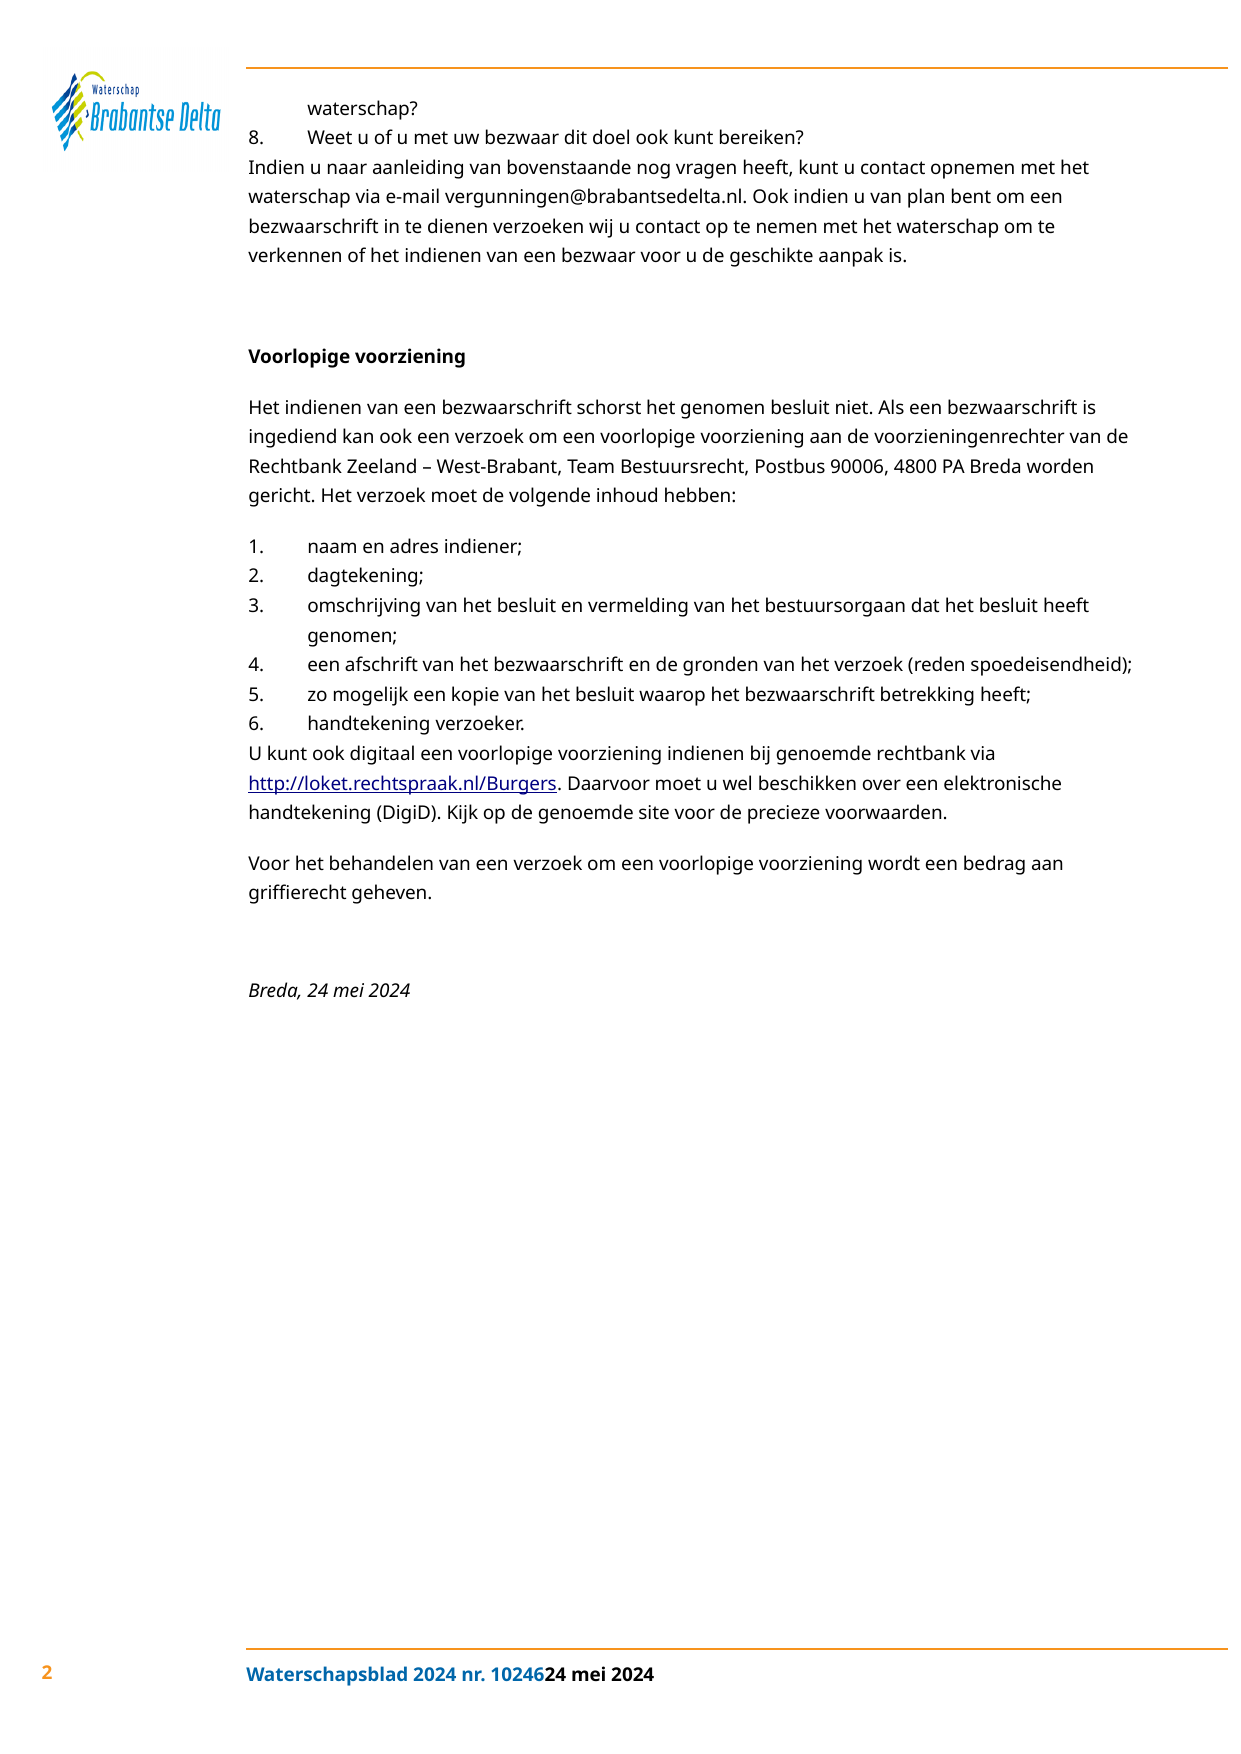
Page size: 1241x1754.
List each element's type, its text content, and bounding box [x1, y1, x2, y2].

text U kunt ook digitaal een voorlopige voorziening indienen bij genoemde rechtbank via http://loket.rechtspraak.nl/Burgers. Daarvoor moet u wel beschikken over een elektronische handtekening (DigiD). Kijk op de genoemde site voor de precieze voorwaarden. [248, 740, 1152, 825]
list zo mogelijk een kopie van het besluit waarop het bezwaarschrift betrekking heeft; [248, 681, 1152, 707]
text Indien u naar aanleiding van bovenstaande nog vragen heeft, kunt u contact opnemen met het waterschap via e-mail vergunningen@brabantsedelta.nl. Ook indien u van plan bent om een bezwaarschrift in te dienen verzoeken wij u contact op te nemen met het waterschap om te verkennen of het indienen van een bezwaar voor u de geschikte aanpak is. [248, 154, 1152, 268]
list waterschap? [248, 95, 1152, 121]
list Weet u of u met uw bezwaar dit doel ook kunt bereiken? [248, 124, 1152, 150]
list een afschrift van het bezwaarschrift en de gronden van het verzoek (reden spoedeisendheid); [248, 651, 1152, 677]
picture [41, 47, 231, 172]
text Het indienen van een bezwaarschrift schorst het genomen besluit niet. Als een bezwaarschrift is ingediend kan ook een verzoek om een voorlopige voorziening aan de voorzieningenrechter van de Rechtbank Zeeland – West-Brabant, Team Bestuursrecht, Postbus 90006, 4800 PA Breda worden gericht. Het verzoek moet de volgende inhoud hebben: [248, 394, 1152, 508]
list naam en adres indiener; [248, 533, 1152, 559]
list handtekening verzoeker. [248, 711, 1152, 736]
text Voor het behandelen van een verzoek om een voorlopige voorziening wordt een bedrag aan griffierecht geheven. [248, 850, 1152, 905]
list omschrijving van het besluit en vermelding van het bestuursorgaan dat het besluit heeft genomen; [248, 592, 1152, 648]
text Breda, 24 mei 2024 [248, 978, 1152, 1003]
list dagtekening; [248, 563, 1152, 588]
text Voorlopige voorziening [248, 343, 1152, 369]
